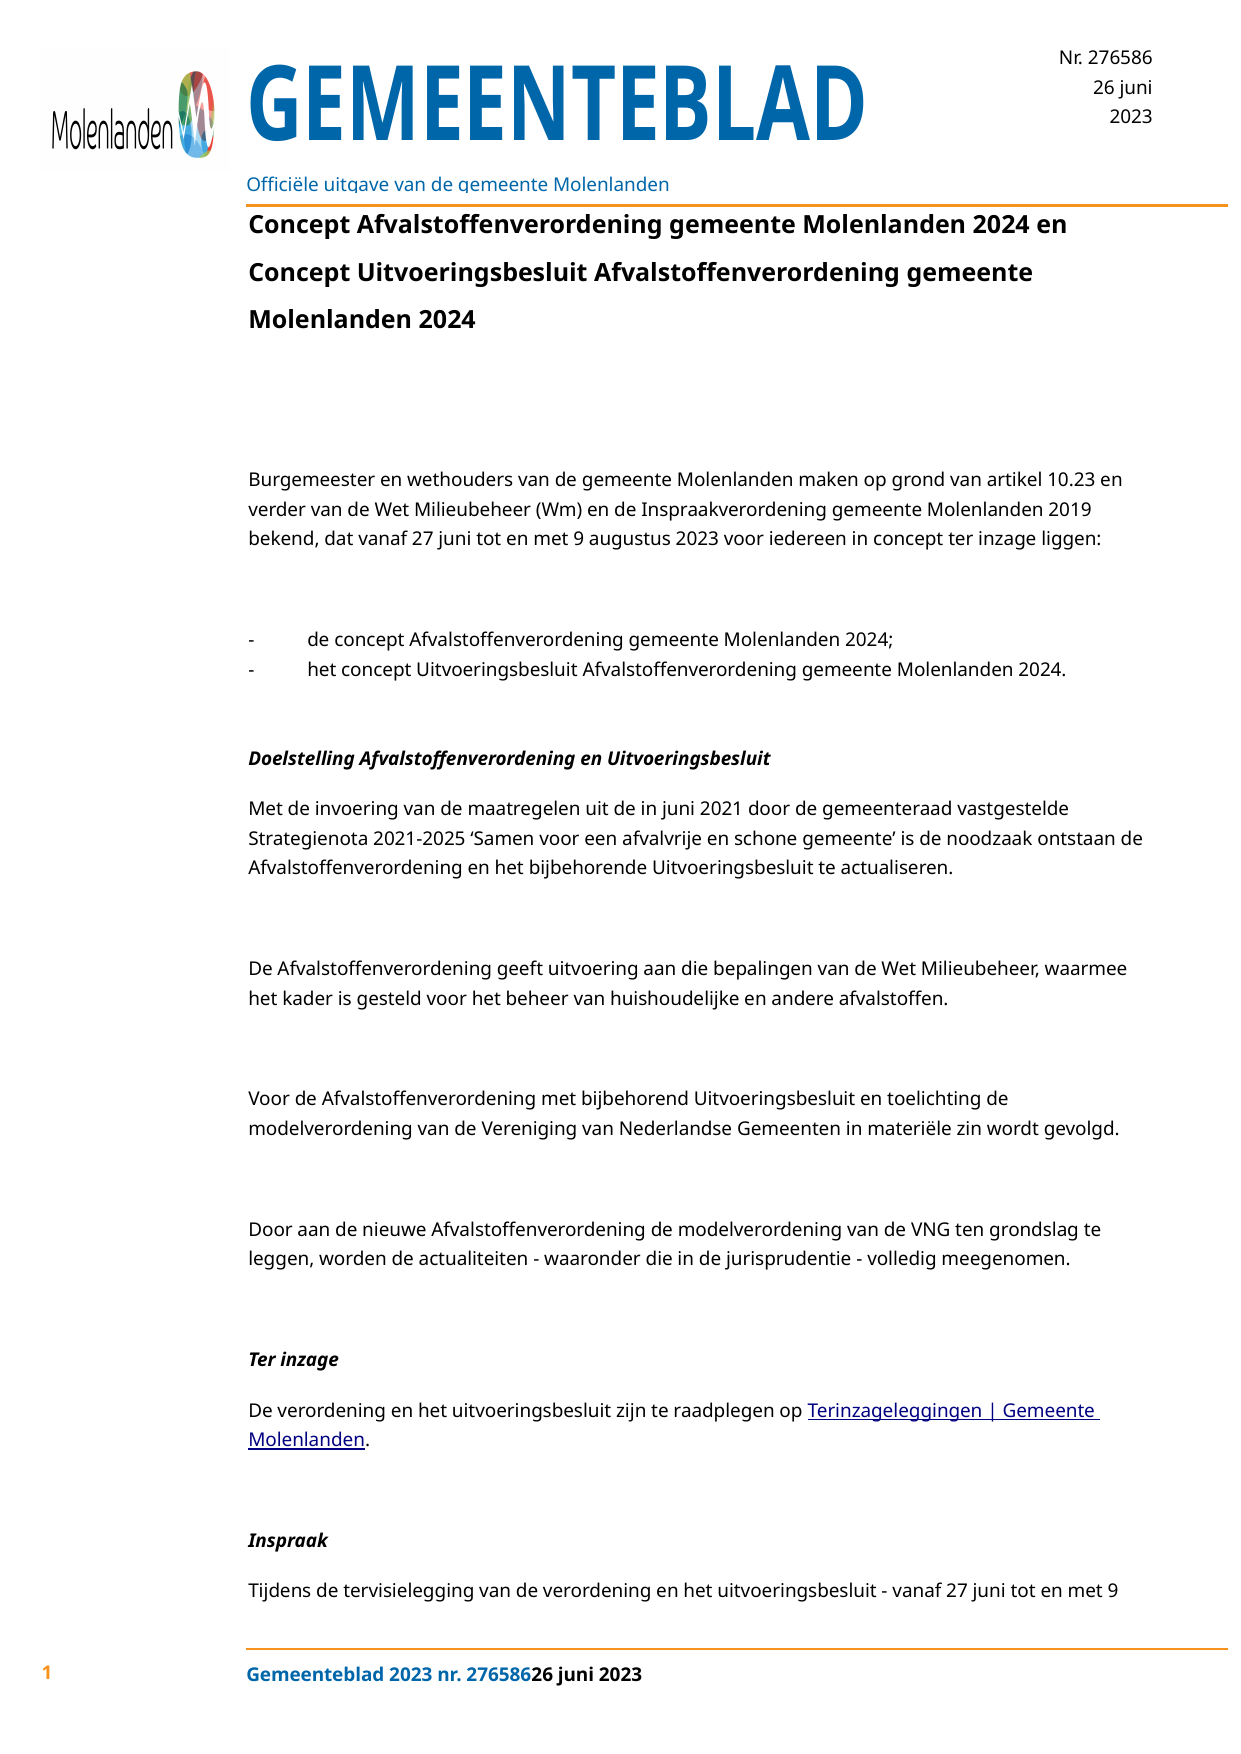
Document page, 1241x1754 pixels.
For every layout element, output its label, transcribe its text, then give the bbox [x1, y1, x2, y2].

text Voor de Afvalstoffenverordening met bijbehorend Uitvoeringsbesluit en toelichting de modelverordening van de Vereniging van Nederlandse Gemeenten in materiële zin wordt gevolgd. [248, 1086, 1152, 1141]
text De Afvalstoffenverordening geeft uitvoering aan die bepalingen van de Wet Milieubeheer, waarmee het kader is gesteld voor het beheer van huishoudelijke en andere afvalstoffen. [248, 955, 1152, 1010]
list het concept Uitvoeringsbesluit Afvalstoffenverordening gemeente Molenlanden 2024. [248, 656, 1152, 682]
text Doelstelling Afvalstoffenverordening en Uitvoeringsbesluit [248, 745, 1152, 770]
picture [41, 47, 231, 172]
text Inspraak [248, 1527, 1152, 1553]
text Door aan de nieuwe Afvalstoffenverordening de modelverordening van de VNG ten grondslag te leggen, worden de actualiteiten - waaronder die in de jurisprudentie - volledig meegenomen. [248, 1216, 1152, 1271]
text Met de invoering van de maatregelen uit de in juni 2021 door de gemeenteraad vastgestelde Strategienota 2021-2025 ‘Samen voor een afvalvrije en schone gemeente’ is de noodzaak ontstaan de Afvalstoffenverordening en het bijbehorende Uitvoeringsbesluit te actualiseren. [248, 795, 1152, 880]
text Tijdens de tervisielegging van de verordening en het uitvoeringsbesluit - vanaf 27 juni tot en met 9 [248, 1578, 1152, 1603]
text De verordening en het uitvoeringsbesluit zijn te raadplegen op Terinzageleggingen | Gemeente Molenlanden. [248, 1397, 1152, 1452]
text Ter inzage [248, 1346, 1152, 1372]
list de concept Afvalstoffenverordening gemeente Molenlanden 2024; [248, 626, 1152, 652]
text Burgemeester en wethouders van de gemeente Molenlanden maken op grond van artikel 10.23 en verder van de Wet Milieubeheer (Wm) en de Inspraakverordening gemeente Molenlanden 2019 bekend, dat vanaf 27 juni tot en met 9 augustus 2023 voor iedereen in concept ter inzage liggen: [248, 466, 1152, 551]
text Concept Afvalstoffenverordening gemeente Molenlanden 2024 en Concept Uitvoeringsbesluit Afvalstoffenverordening gemeente Molenlanden 2024 [248, 207, 1152, 336]
